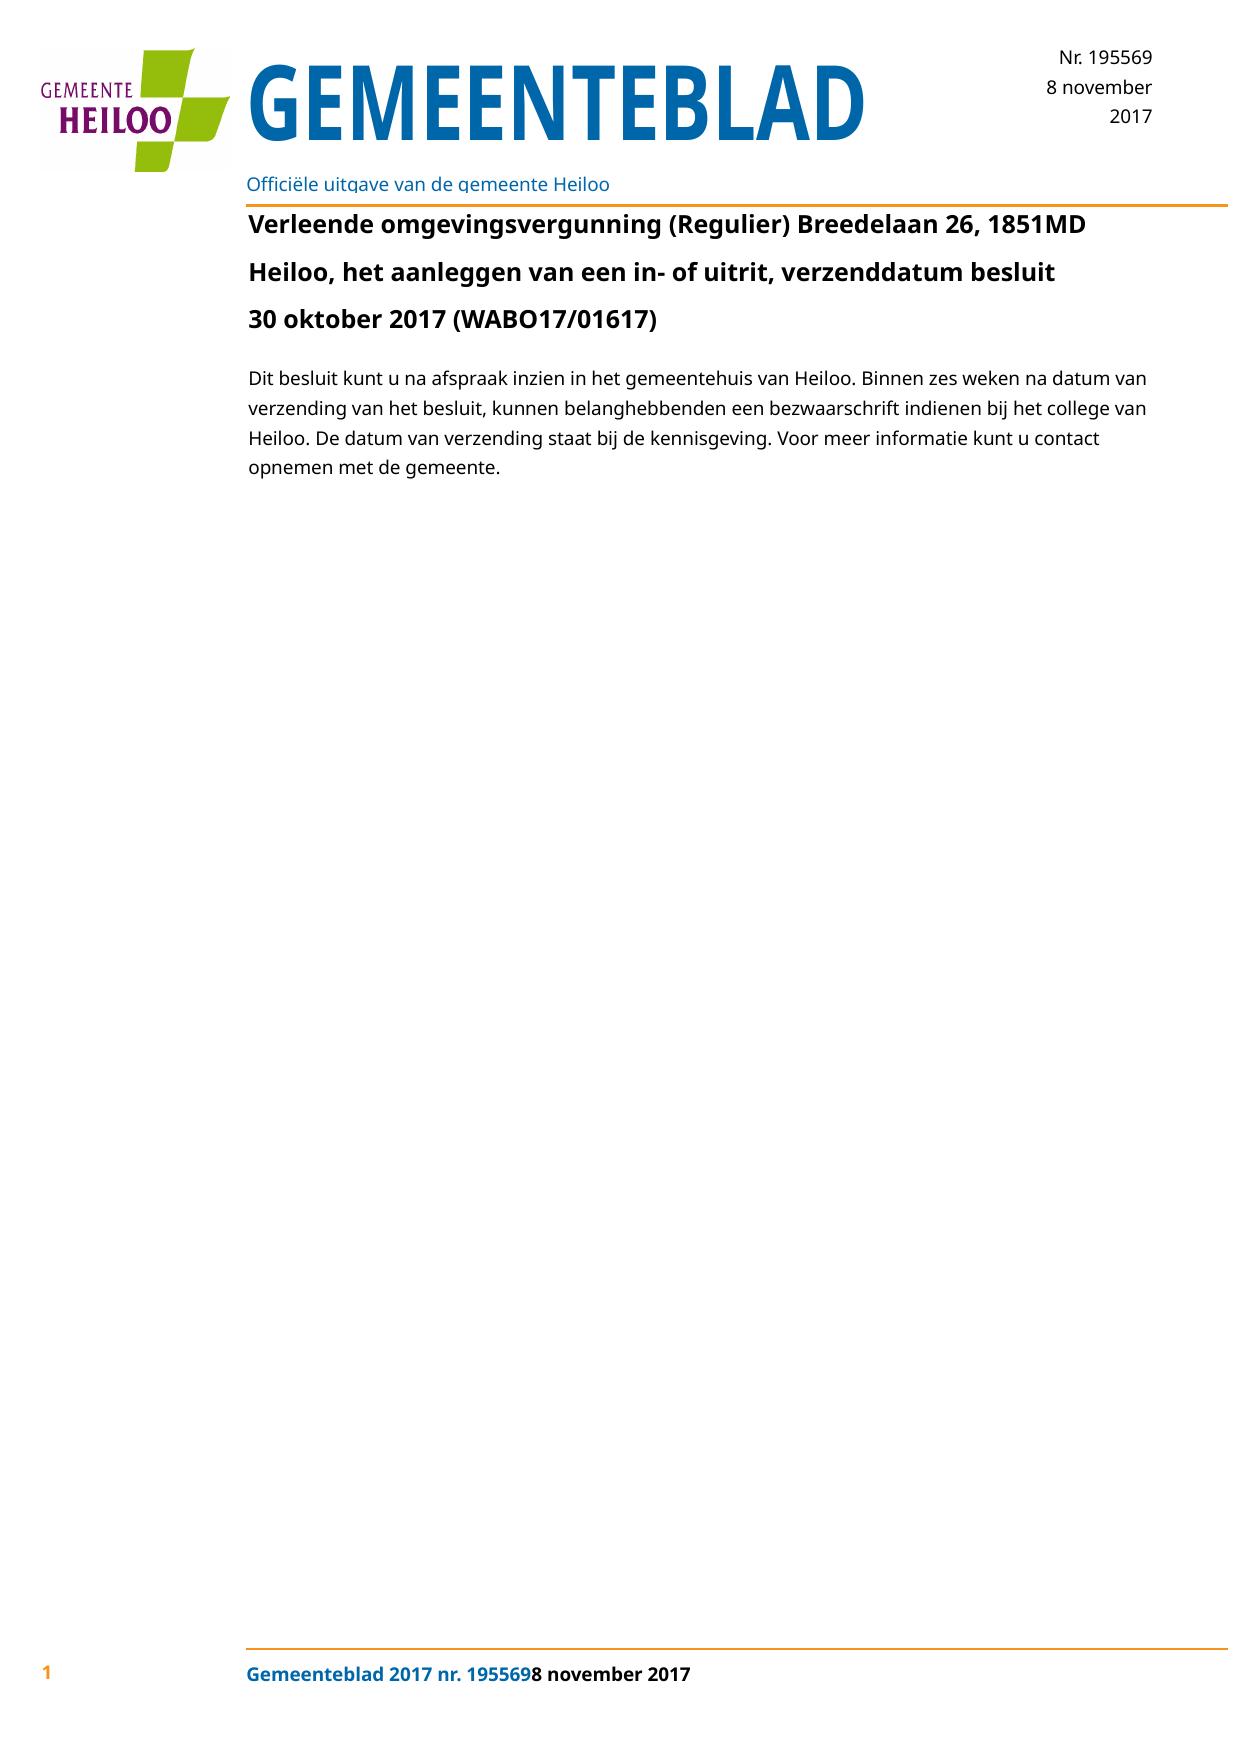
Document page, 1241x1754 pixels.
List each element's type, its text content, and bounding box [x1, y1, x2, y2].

picture [41, 47, 231, 172]
text Dit besluit kunt u na afspraak inzien in het gemeentehuis van Heiloo. Binnen zes weken na datum van verzending van het besluit, kunnen belanghebbenden een bezwaarschrift indienen bij het college van Heiloo. De datum van verzending staat bij de kennisgeving. Voor meer informatie kunt u contact opnemen met de gemeente. [248, 366, 1152, 480]
text Verleende omgevingsvergunning (Regulier) Breedelaan 26, 1851MD Heiloo, het aanleggen van een in- of uitrit, verzenddatum besluit 30 oktober 2017 (WABO17/01617) [248, 207, 1152, 336]
